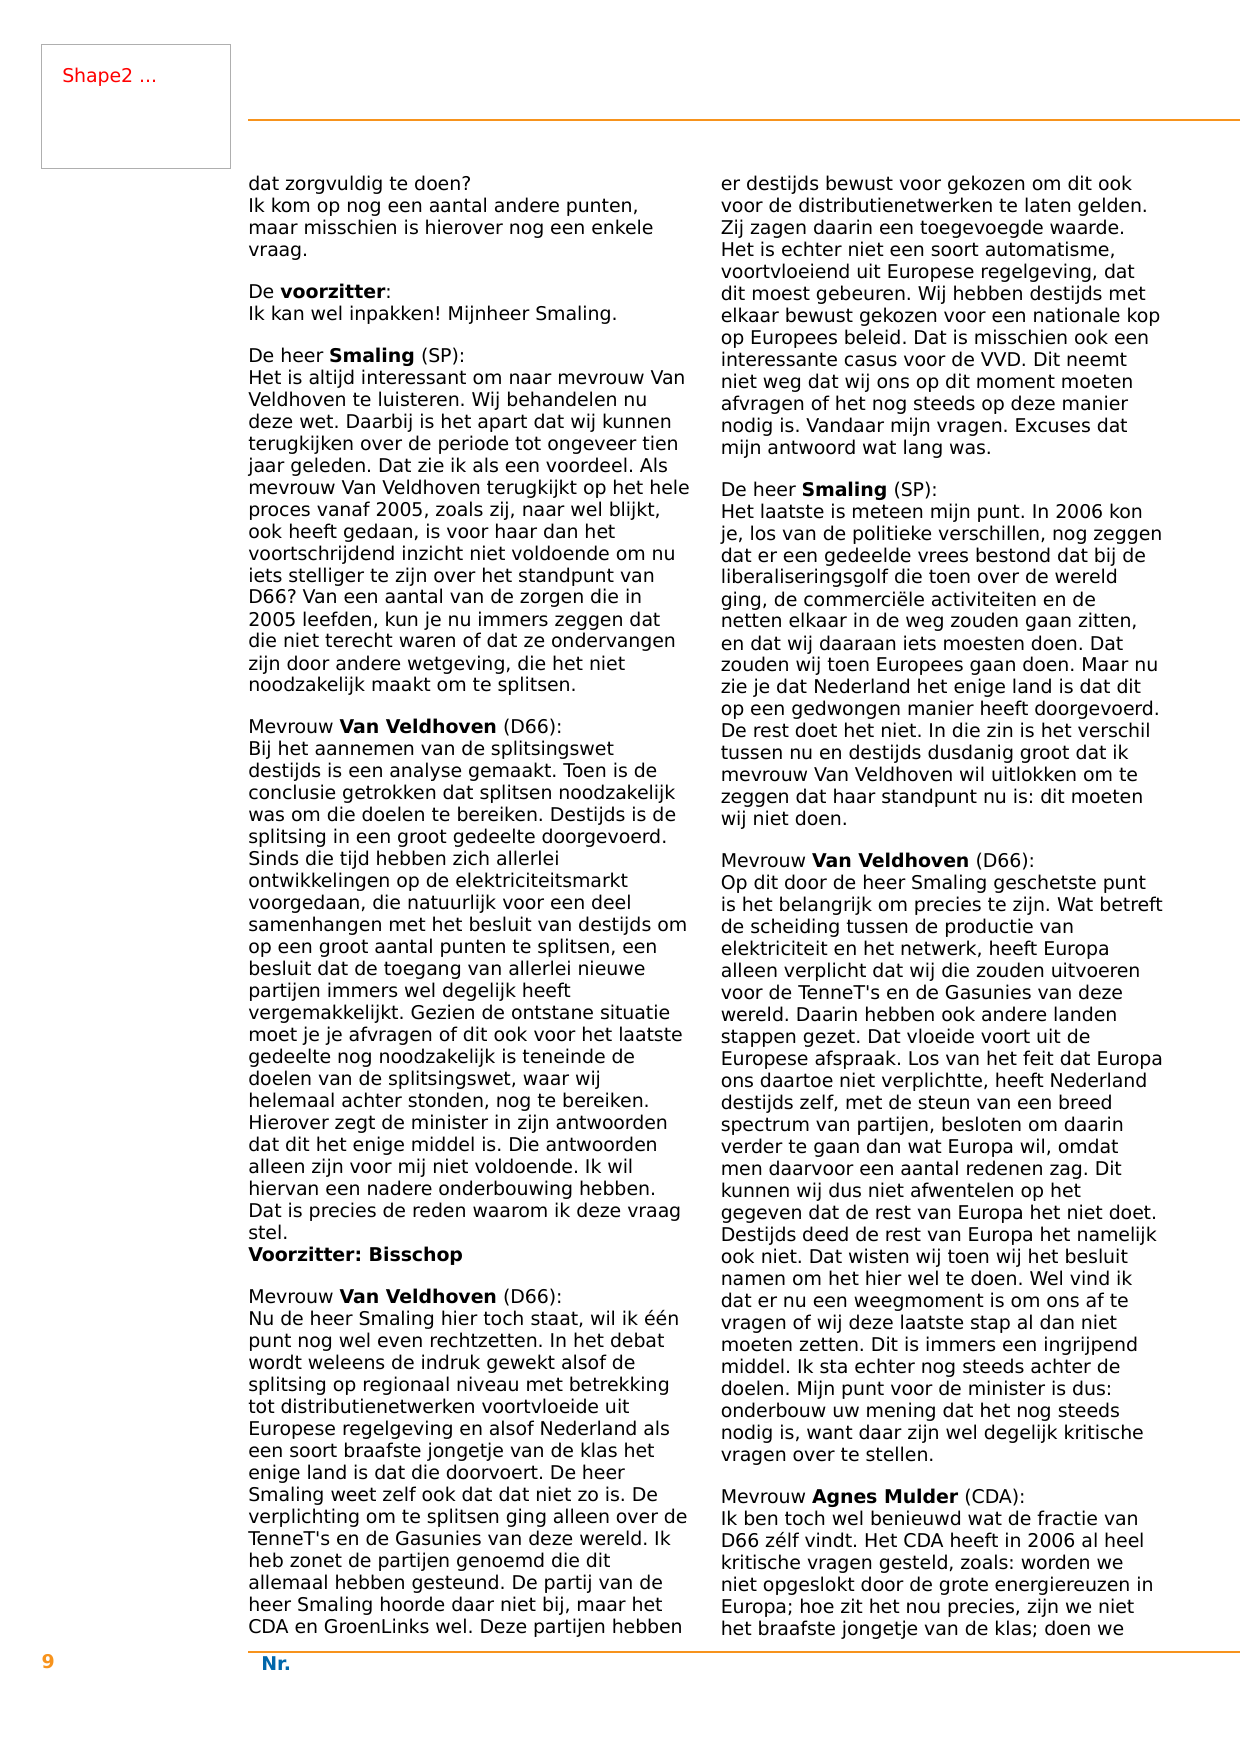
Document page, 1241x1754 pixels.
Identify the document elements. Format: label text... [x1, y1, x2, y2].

text Het is altijd interessant om naar mevrouw Van Veldhoven te luisteren. Wij behandelen nu deze wet. Daarbij is het apart dat wij kunnen terugkijken over de periode tot ongeveer tien jaar geleden. Dat zie ik als een voordeel. Als mevrouw Van Veldhoven terugkijkt op het hele proces vanaf 2005, zoals zij, naar wel blijkt, ook heeft gedaan, is voor haar dan het voortschrijdend inzicht niet voldoende om nu iets stelliger te zijn over het standpunt van D66? Van een aantal van de zorgen die in 2005 leefden, kun je nu immers zeggen dat die niet terecht waren of dat ze ondervangen zijn door andere wetgeving, die het niet noodzakelijk maakt om te splitsen. [248, 367, 691, 696]
text Ik kan wel inpakken! Mijnheer Smaling. [248, 303, 691, 325]
text De heer Smaling (SP): [721, 478, 1163, 501]
text De voorzitter: [248, 281, 691, 303]
text Mevrouw Van Veldhoven (D66): [248, 1286, 691, 1308]
text Ik kom op nog een aantal andere punten, maar misschien is hierover nog een enkele vraag. [248, 195, 691, 261]
text De heer Smaling (SP): [248, 345, 691, 367]
text Voorzitter: Bisschop [248, 1244, 691, 1266]
text Bij het aannemen van de splitsingswet destijds is een analyse gemaakt. Toen is de conclusie getrokken dat splitsen noodzakelijk was om die doelen te bereiken. Destijds is de splitsing in een groot gedeelte doorgevoerd. Sinds die tijd hebben zich allerlei ontwikkelingen op de elektriciteitsmarkt voorgedaan, die natuurlijk voor een deel samenhangen met het besluit van destijds om op een groot aantal punten te splitsen, een besluit dat de toegang van allerlei nieuwe partijen immers wel degelijk heeft vergemakkelijkt. Gezien de ontstane situatie moet je je afvragen of dit ook voor het laatste gedeelte nog noodzakelijk is teneinde de doelen van de splitsingswet, waar wij helemaal achter stonden, nog te bereiken. Hierover zegt de minister in zijn antwoorden dat dit het enige middel is. Die antwoorden alleen zijn voor mij niet voldoende. Ik wil hiervan een nadere onderbouwing hebben. Dat is precies de reden waarom ik deze vraag stel. [248, 738, 691, 1244]
text Ik ben toch wel benieuwd wat de fractie van D66 zélf vindt. Het CDA heeft in 2006 al heel kritische vragen gesteld, zoals: worden we niet opgeslokt door de grote energiereuzen in Europa; hoe zit het nou precies, zijn we niet het braafste jongetje van de klas; doen we [721, 1508, 1163, 1639]
text Mevrouw Agnes Mulder (CDA): [721, 1486, 1163, 1508]
text Mevrouw Van Veldhoven (D66): [721, 850, 1163, 872]
text dat zorgvuldig te doen? [248, 173, 691, 195]
text er destijds bewust voor gekozen om dit ook voor de distributienetwerken te laten gelden. Zij zagen daarin een toegevoegde waarde. Het is echter niet een soort automatisme, voortvloeiend uit Europese regelgeving, dat dit moest gebeuren. Wij hebben destijds met elkaar bewust gekozen voor een nationale kop op Europees beleid. Dat is misschien ook een interessante casus voor de VVD. Dit neemt niet weg dat wij ons op dit moment moeten afvragen of het nog steeds op deze manier nodig is. Vandaar mijn vragen. Excuses dat mijn antwoord wat lang was. [721, 173, 1163, 458]
text Nu de heer Smaling hier toch staat, wil ik één punt nog wel even rechtzetten. In het debat wordt weleens de indruk gewekt alsof de splitsing op regionaal niveau met betrekking tot distributienetwerken voortvloeide uit Europese regelgeving en alsof Nederland als een soort braafste jongetje van de klas het enige land is dat die doorvoert. De heer Smaling weet zelf ook dat dat niet zo is. De verplichting om te splitsen ging alleen over de TenneT's en de Gasunies van deze wereld. Ik heb zonet de partijen genoemd die dit allemaal hebben gesteund. De partij van de heer Smaling hoorde daar niet bij, maar het CDA en GroenLinks wel. Deze partijen hebben [248, 1308, 691, 1637]
text Mevrouw Van Veldhoven (D66): [248, 716, 691, 738]
text Op dit door de heer Smaling geschetste punt is het belangrijk om precies te zijn. Wat betreft de scheiding tussen de productie van elektriciteit en het netwerk, heeft Europa alleen verplicht dat wij die zouden uitvoeren voor de TenneT's en de Gasunies van deze wereld. Daarin hebben ook andere landen stappen gezet. Dat vloeide voort uit de Europese afspraak. Los van het feit dat Europa ons daartoe niet verplichtte, heeft Nederland destijds zelf, met de steun van een breed spectrum van partijen, besloten om daarin verder te gaan dan wat Europa wil, omdat men daarvoor een aantal redenen zag. Dit kunnen wij dus niet afwentelen op het gegeven dat de rest van Europa het niet doet. Destijds deed de rest van Europa het namelijk ook niet. Dat wisten wij toen wij het besluit namen om het hier wel te doen. Wel vind ik dat er nu een weegmoment is om ons af te vragen of wij deze laatste stap al dan niet moeten zetten. Dit is immers een ingrijpend middel. Ik sta echter nog steeds achter de doelen. Mijn punt voor de minister is dus: onderbouw uw mening dat het nog steeds nodig is, want daar zijn wel degelijk kritische vragen over te stellen. [721, 872, 1163, 1466]
text Het laatste is meteen mijn punt. In 2006 kon je, los van de politieke verschillen, nog zeggen dat er een gedeelde vrees bestond dat bij de liberaliseringsgolf die toen over de wereld ging, de commerciële activiteiten en de netten elkaar in de weg zouden gaan zitten, en dat wij daaraan iets moesten doen. Dat zouden wij toen Europees gaan doen. Maar nu zie je dat Nederland het enige land is dat dit op een gedwongen manier heeft doorgevoerd. De rest doet het niet. In die zin is het verschil tussen nu en destijds dusdanig groot dat ik mevrouw Van Veldhoven wil uitlokken om te zeggen dat haar standpunt nu is: dit moeten wij niet doen. [721, 501, 1163, 830]
